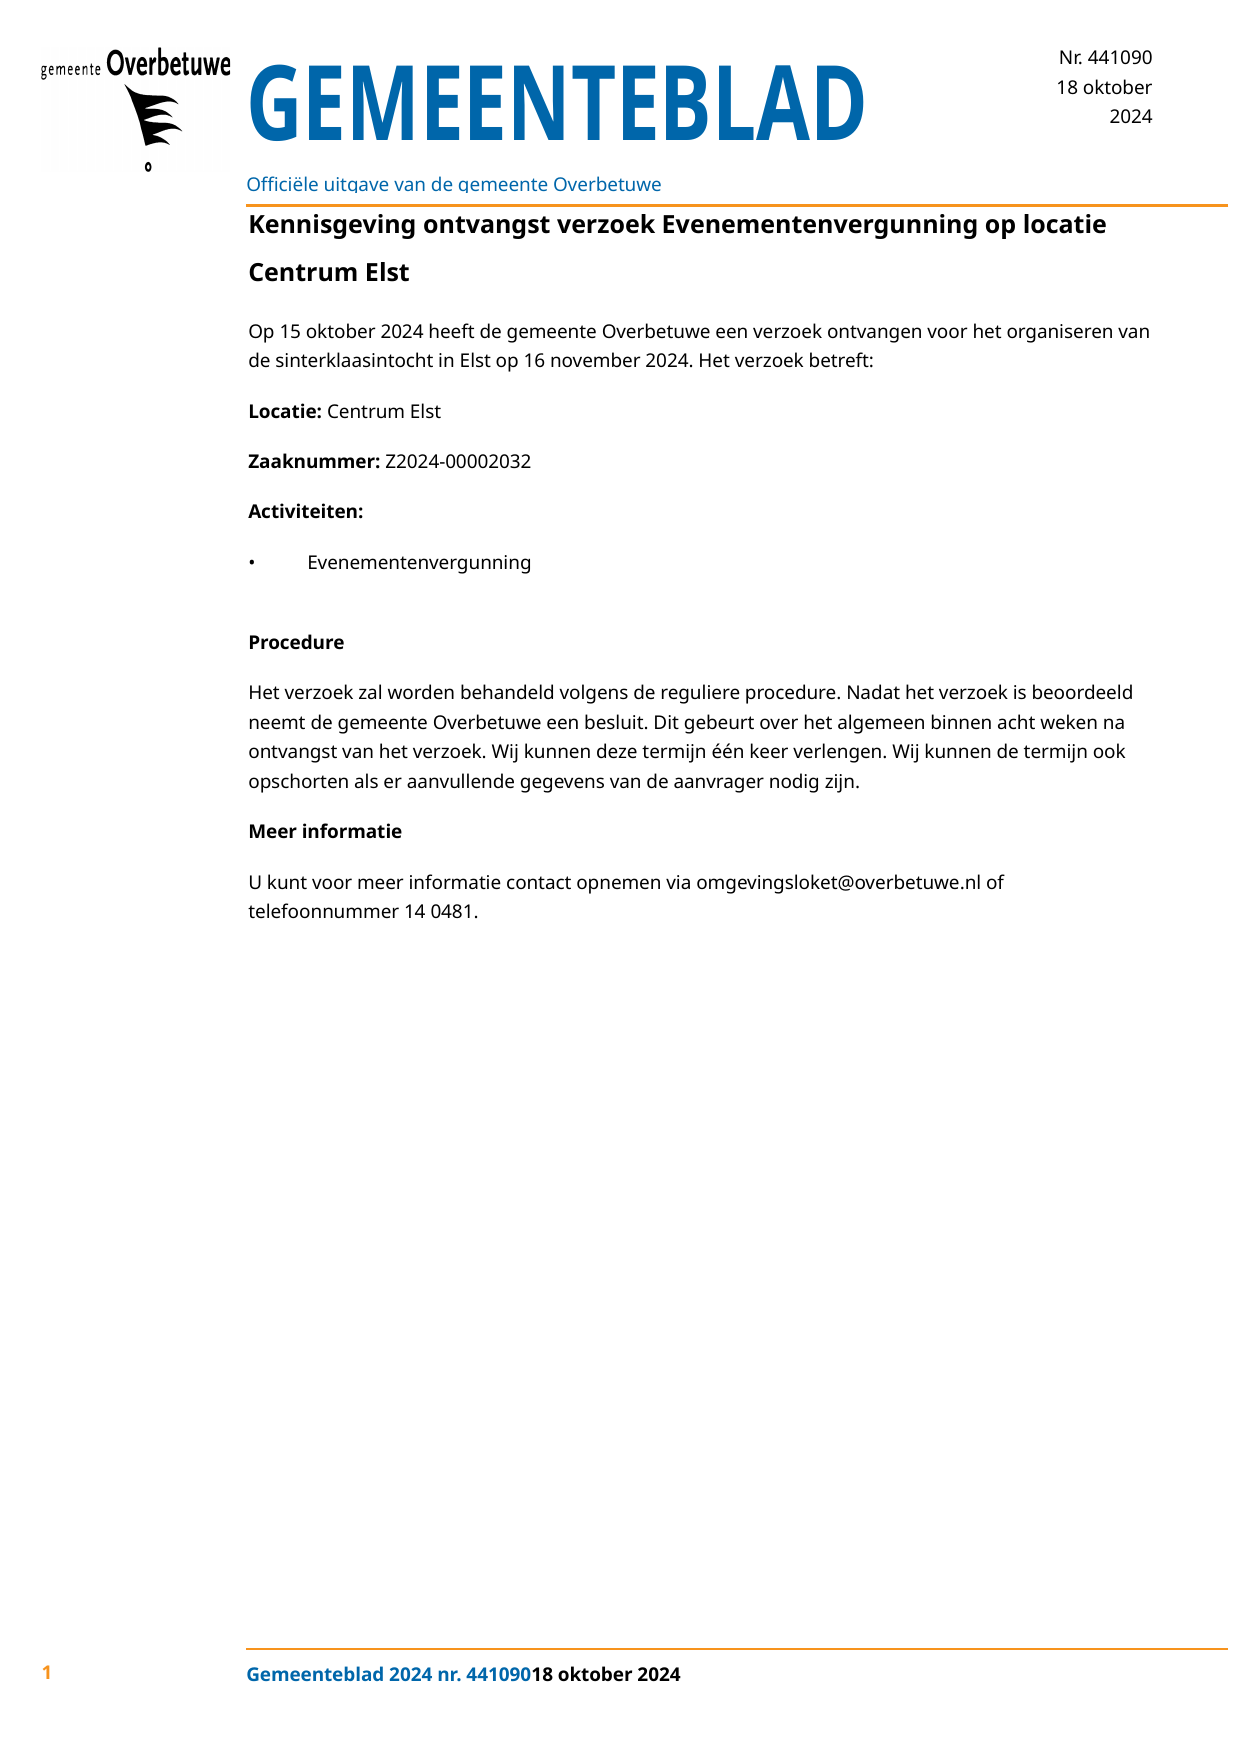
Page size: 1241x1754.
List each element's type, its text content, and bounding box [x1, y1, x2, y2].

text Procedure [248, 629, 1152, 655]
text Het verzoek zal worden behandeld volgens de reguliere procedure. Nadat het verzoek is beoordeeld neemt de gemeente Overbetuwe een besluit. Dit gebeurt over het algemeen binnen acht weken na ontvangst van het verzoek. Wij kunnen deze termijn één keer verlengen. Wij kunnen de termijn ook opschorten als er aanvullende gegevens van de aanvrager nodig zijn. [248, 679, 1152, 794]
picture [41, 47, 231, 172]
text Kennisgeving ontvangst verzoek Evenementenvergunning op locatie Centrum Elst [248, 207, 1152, 288]
text Zaaknummer: Z2024-00002032 [248, 448, 1152, 474]
text Meer informatie [248, 819, 1152, 844]
text Locatie: Centrum Elst [248, 398, 1152, 424]
text Activiteiten: [248, 499, 1152, 524]
text Op 15 oktober 2024 heeft de gemeente Overbetuwe een verzoek ontvangen voor het organiseren van de sinterklaasintocht in Elst op 16 november 2024. Het verzoek betreft: [248, 318, 1152, 373]
list Evenementenvergunning [248, 549, 1152, 575]
text U kunt voor meer informatie contact opnemen via omgevingsloket@overbetuwe.nl of telefoonnummer 14 0481. [248, 869, 1152, 924]
